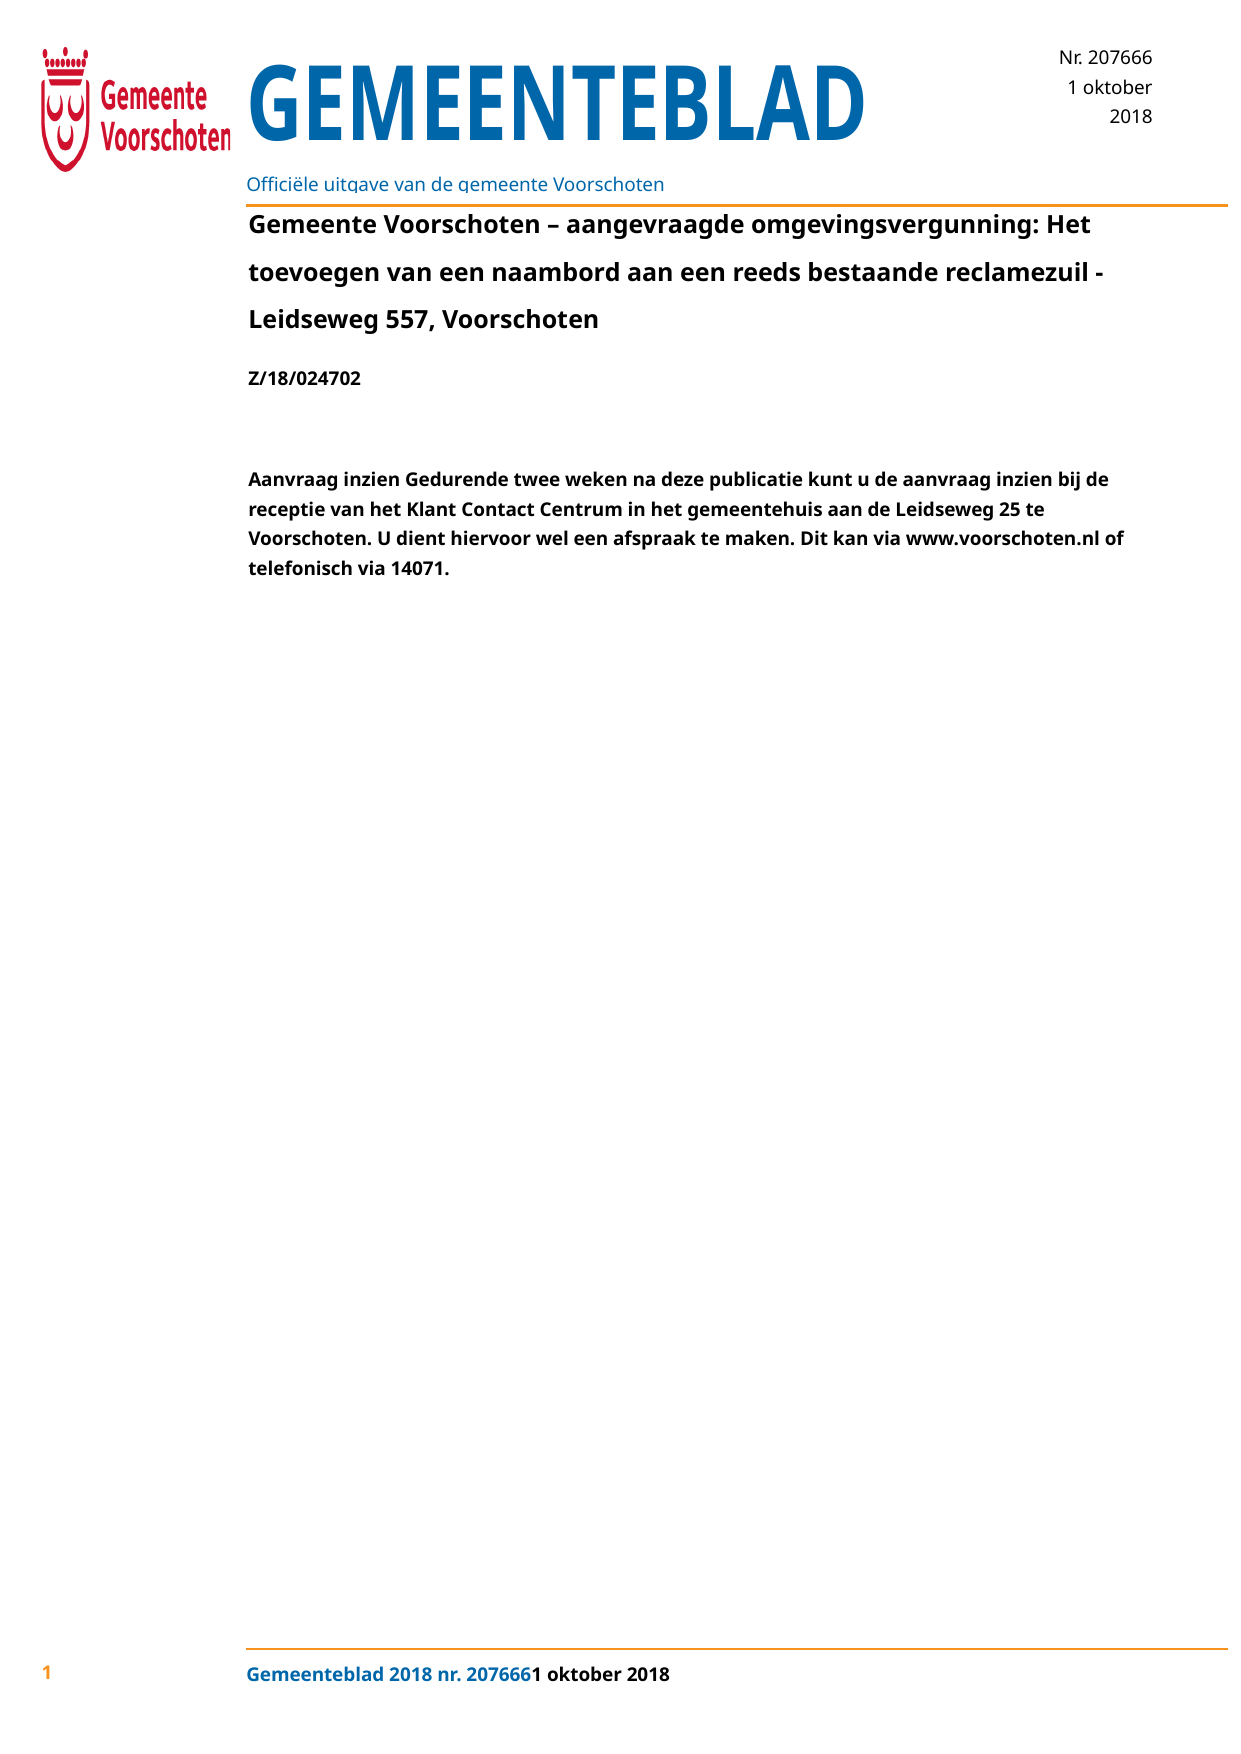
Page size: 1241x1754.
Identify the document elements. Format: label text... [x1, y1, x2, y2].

text Aanvraag inzien Gedurende twee weken na deze publicatie kunt u de aanvraag inzien bij de receptie van het Klant Contact Centrum in het gemeentehuis aan de Leidseweg 25 te Voorschoten. U dient hiervoor wel een afspraak te maken. Dit kan via www.voorschoten.nl of telefonisch via 14071. [248, 466, 1152, 581]
picture [41, 47, 231, 172]
text Z/18/024702 [248, 366, 1152, 391]
text Gemeente Voorschoten – aangevraagde omgevingsvergunning: Het toevoegen van een naambord aan een reeds bestaande reclamezuil - Leidseweg 557, Voorschoten [248, 207, 1152, 336]
